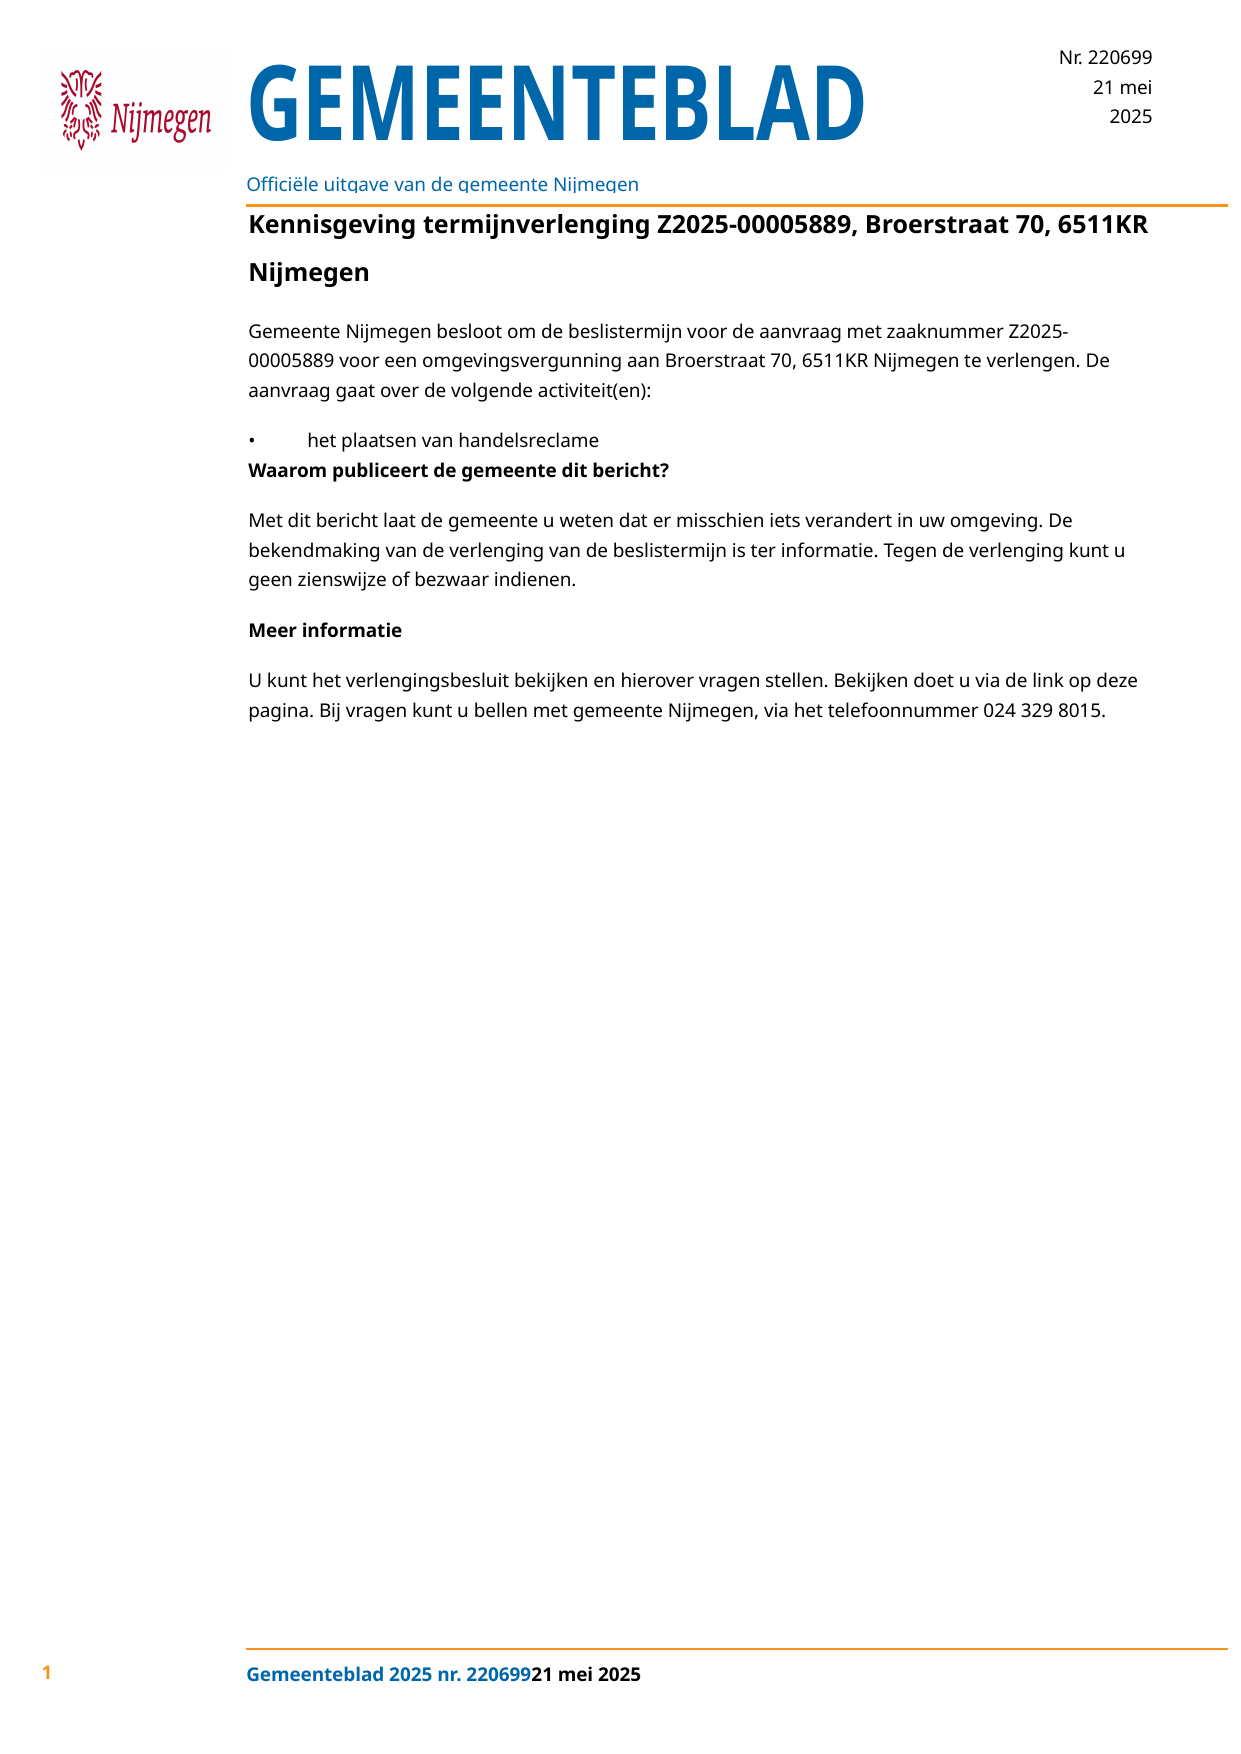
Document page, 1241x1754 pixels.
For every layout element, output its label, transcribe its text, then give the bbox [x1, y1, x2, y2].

text Met dit bericht laat de gemeente u weten dat er misschien iets verandert in uw omgeving. De bekendmaking van de verlenging van de beslistermijn is ter informatie. Tegen de verlenging kunt u geen zienswijze of bezwaar indienen. [248, 507, 1152, 592]
text U kunt het verlengingsbesluit bekijken en hierover vragen stellen. Bekijken doet u via de link op deze pagina. Bij vragen kunt u bellen met gemeente Nijmegen, via het telefoonnummer 024 329 8015. [248, 667, 1152, 723]
text Kennisgeving termijnverlenging Z2025-00005889, Broerstraat 70, 6511KR Nijmegen [248, 207, 1152, 288]
list het plaatsen van handelsreclame [248, 427, 1152, 453]
text Meer informatie [248, 617, 1152, 643]
text Gemeente Nijmegen besloot om de beslistermijn voor de aanvraag met zaaknummer Z2025-00005889 voor een omgevingsvergunning aan Broerstraat 70, 6511KR Nijmegen te verlengen. De aanvraag gaat over de volgende activiteit(en): [248, 318, 1152, 403]
picture [41, 47, 231, 172]
text Waarom publiceert de gemeente dit bericht? [248, 457, 1152, 483]
